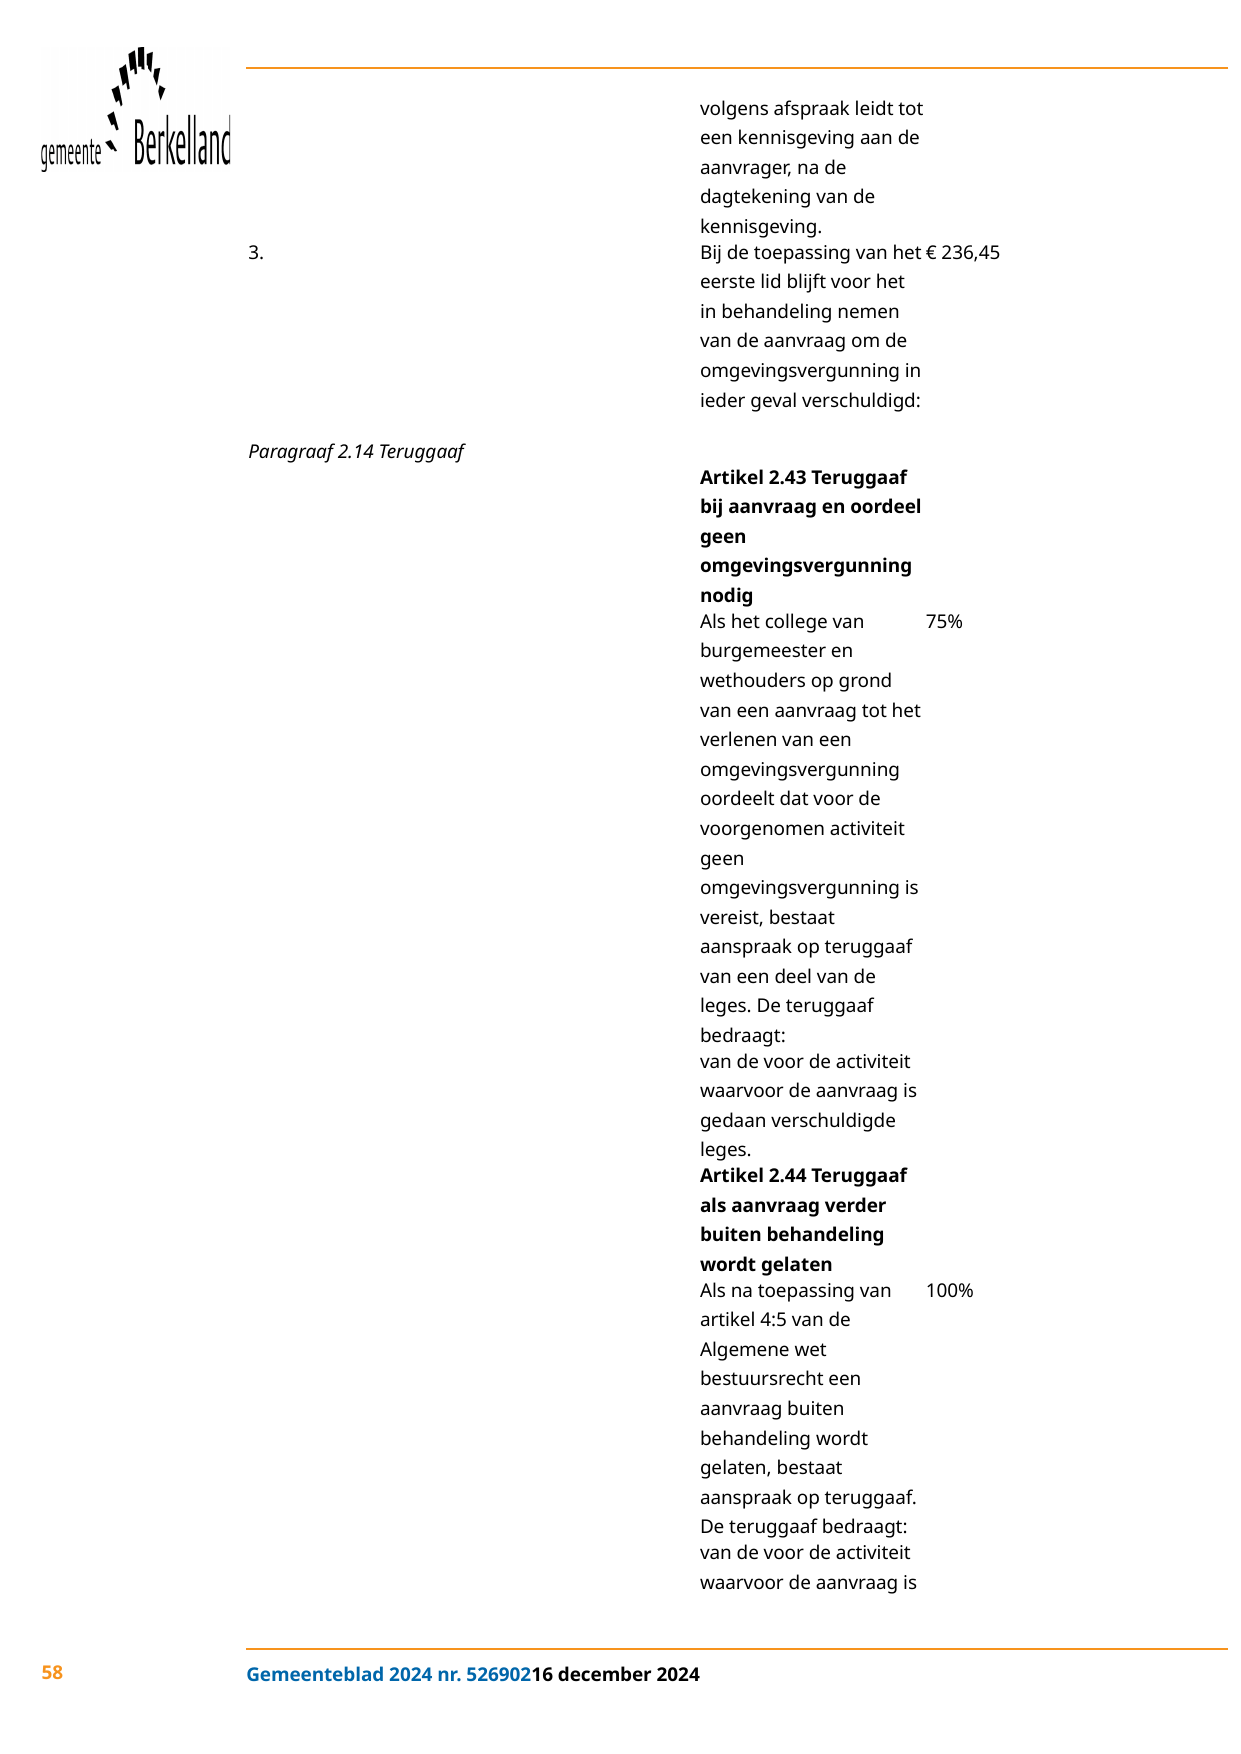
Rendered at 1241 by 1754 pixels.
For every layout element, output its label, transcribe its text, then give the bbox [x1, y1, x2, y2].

table_cell volgens afspraak leidt tot een kennisgeving aan de aanvrager, na de dagtekening van de kennisgeving. [700, 95, 926, 239]
table_cell 3. [248, 239, 474, 412]
table_cell [926, 1048, 1152, 1162]
picture [41, 47, 231, 172]
table_cell Artikel 2.44 Teruggaaf als aanvraag verder buiten behandeling wordt gelaten [700, 1163, 926, 1277]
table_cell [474, 413, 700, 438]
table_cell [474, 239, 700, 412]
table_cell [248, 413, 474, 438]
table_cell [248, 464, 474, 608]
table_cell [248, 1539, 474, 1594]
table_cell van de voor de activiteit waarvoor de aanvraag is gedaan verschuldigde leges. [700, 1048, 926, 1162]
table_cell van de voor de activiteit waarvoor de aanvraag is [700, 1539, 926, 1594]
table_cell Bij de toepassing van het eerste lid blijft voor het in behandeling nemen van de aanvraag om de omgevingsvergunning in ieder geval verschuldigd: [700, 239, 926, 412]
table_cell [474, 95, 700, 239]
table_cell Als na toepassing van artikel 4:5 van de Algemene wet bestuursrecht een aanvraag buiten behandeling wordt gelaten, bestaat aanspraak op teruggaaf. De teruggaaf bedraagt: [700, 1277, 926, 1539]
table_cell 100% [926, 1277, 1152, 1539]
table_cell [474, 1277, 700, 1539]
table_cell [248, 1163, 474, 1277]
table_cell [926, 464, 1152, 608]
table_cell [926, 1539, 1152, 1594]
table_cell [474, 1163, 700, 1277]
table_cell Als het college van burgemeester en wethouders op grond van een aanvraag tot het verlenen van een omgevingsvergunning oordeelt dat voor de voorgenomen activiteit geen omgevingsvergunning is vereist, bestaat aanspraak op teruggaaf van een deel van de leges. De teruggaaf bedraagt: [700, 608, 926, 1048]
table_cell [474, 464, 700, 608]
table_cell [248, 1048, 474, 1162]
table_cell 75% [926, 608, 1152, 1048]
table_cell Paragraaf 2.14 Teruggaaf [248, 438, 926, 464]
table_cell Artikel 2.43 Teruggaaf bij aanvraag en oordeel geen omgevingsvergunning nodig [700, 464, 926, 608]
table_cell [926, 413, 1152, 438]
table_cell [474, 1048, 700, 1162]
table_cell [926, 438, 1152, 464]
table_cell [474, 1539, 700, 1594]
table_cell [474, 608, 700, 1048]
table_cell [248, 1277, 474, 1539]
table_cell € 236,45 [926, 239, 1152, 412]
table_cell [248, 95, 474, 239]
table_cell [248, 608, 474, 1048]
table_cell [700, 413, 926, 438]
table_cell [926, 95, 1152, 239]
table_cell [926, 1163, 1152, 1277]
